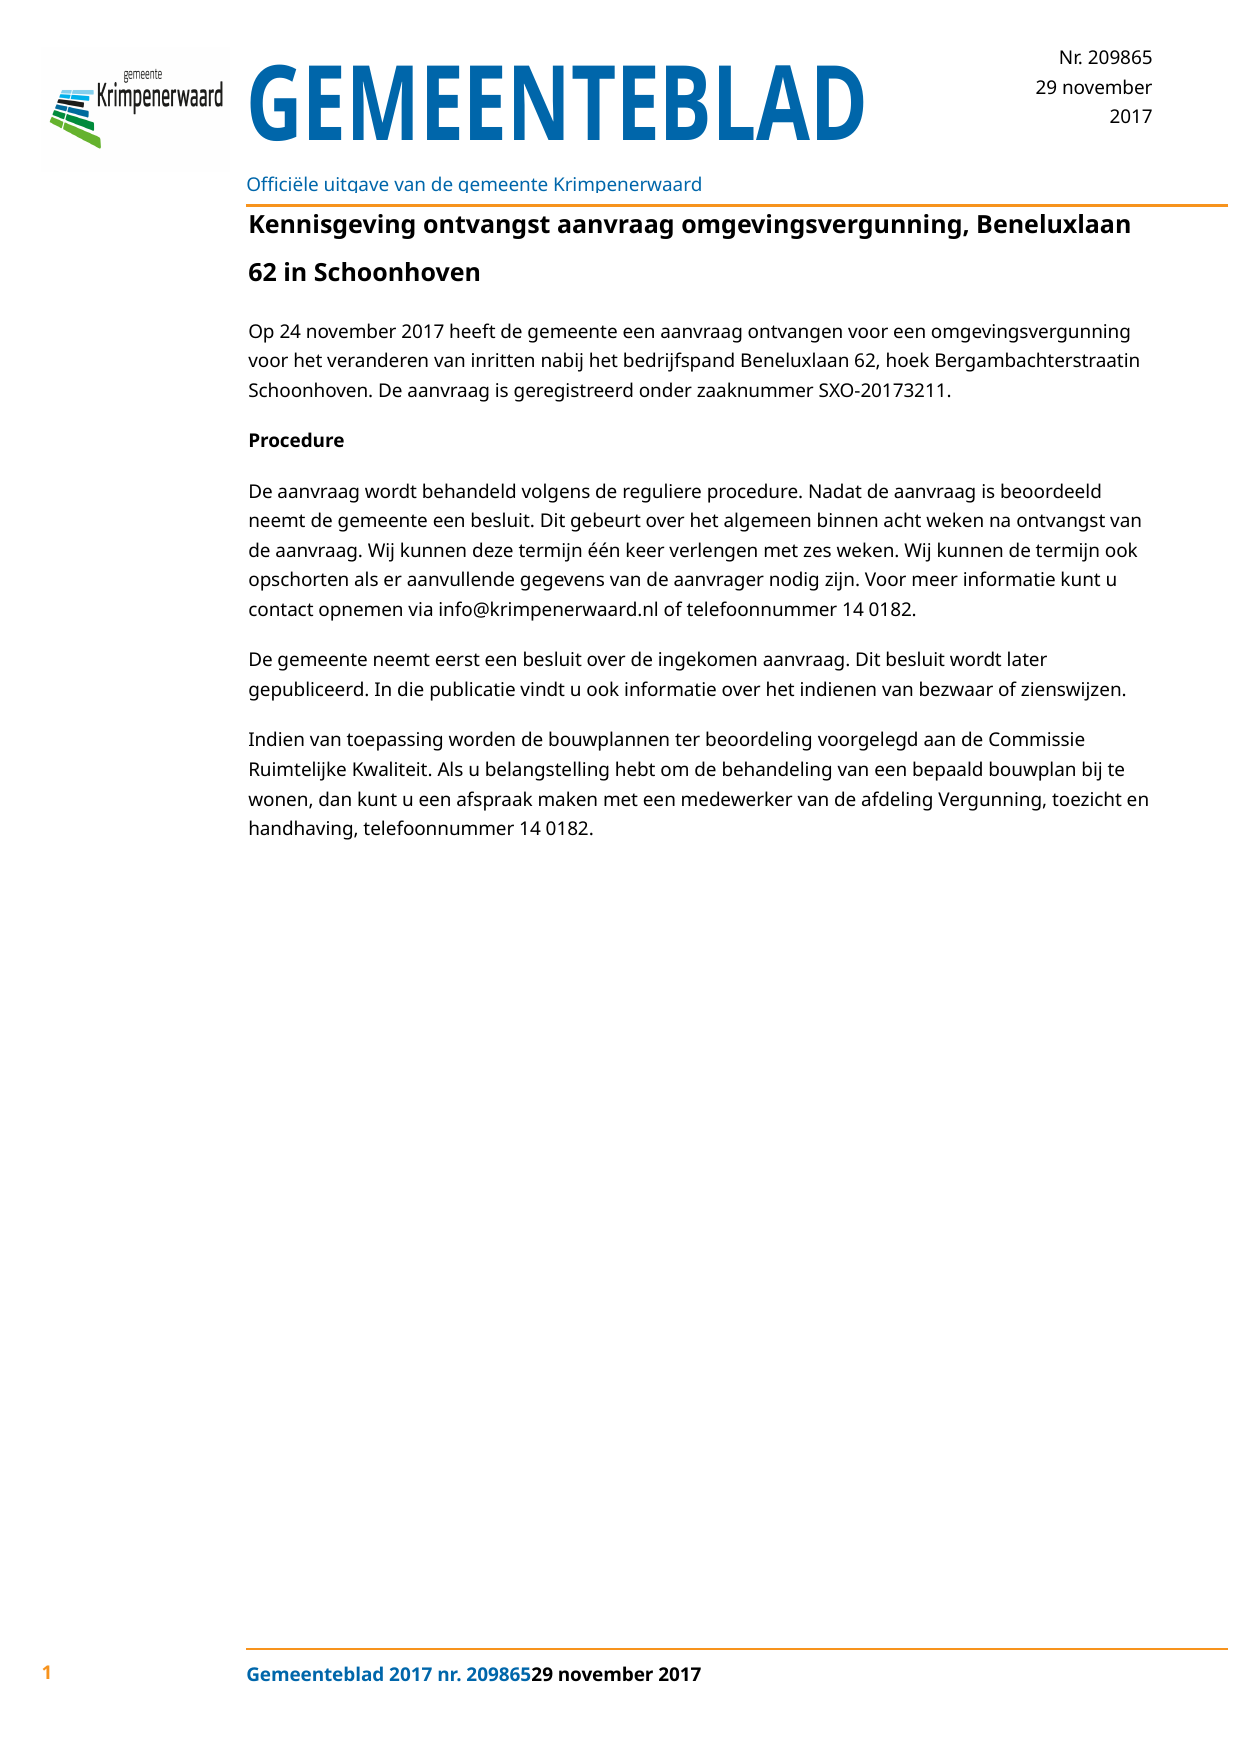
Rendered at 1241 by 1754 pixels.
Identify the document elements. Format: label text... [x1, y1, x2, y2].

text Indien van toepassing worden de bouwplannen ter beoordeling voorgelegd aan de Commissie Ruimtelijke Kwaliteit. Als u belangstelling hebt om de behandeling van een bepaald bouwplan bij te wonen, dan kunt u een afspraak maken met een medewerker van de afdeling Vergunning, toezicht en handhaving, telefoonnummer 14 0182. [248, 727, 1152, 841]
text De aanvraag wordt behandeld volgens de reguliere procedure. Nadat de aanvraag is beoordeeld neemt de gemeente een besluit. Dit gebeurt over het algemeen binnen acht weken na ontvangst van de aanvraag. Wij kunnen deze termijn één keer verlengen met zes weken. Wij kunnen de termijn ook opschorten als er aanvullende gegevens van de aanvrager nodig zijn. Voor meer informatie kunt u contact opnemen via info@krimpenerwaard.nl of telefoonnummer 14 0182. [248, 478, 1152, 622]
text Procedure [248, 427, 1152, 453]
text De gemeente neemt eerst een besluit over de ingekomen aanvraag. Dit besluit wordt later gepubliceerd. In die publicatie vindt u ook informatie over het indienen van bezwaar of zienswijzen. [248, 647, 1152, 702]
text Kennisgeving ontvangst aanvraag omgevingsvergunning, Beneluxlaan 62 in Schoonhoven [248, 207, 1152, 288]
text Op 24 november 2017 heeft de gemeente een aanvraag ontvangen voor een omgevingsvergunning voor het veranderen van inritten nabij het bedrijfspand Beneluxlaan 62, hoek Bergambachterstraatin Schoonhoven. De aanvraag is geregistreerd onder zaaknummer SXO-20173211. [248, 318, 1152, 403]
picture [41, 47, 231, 172]
